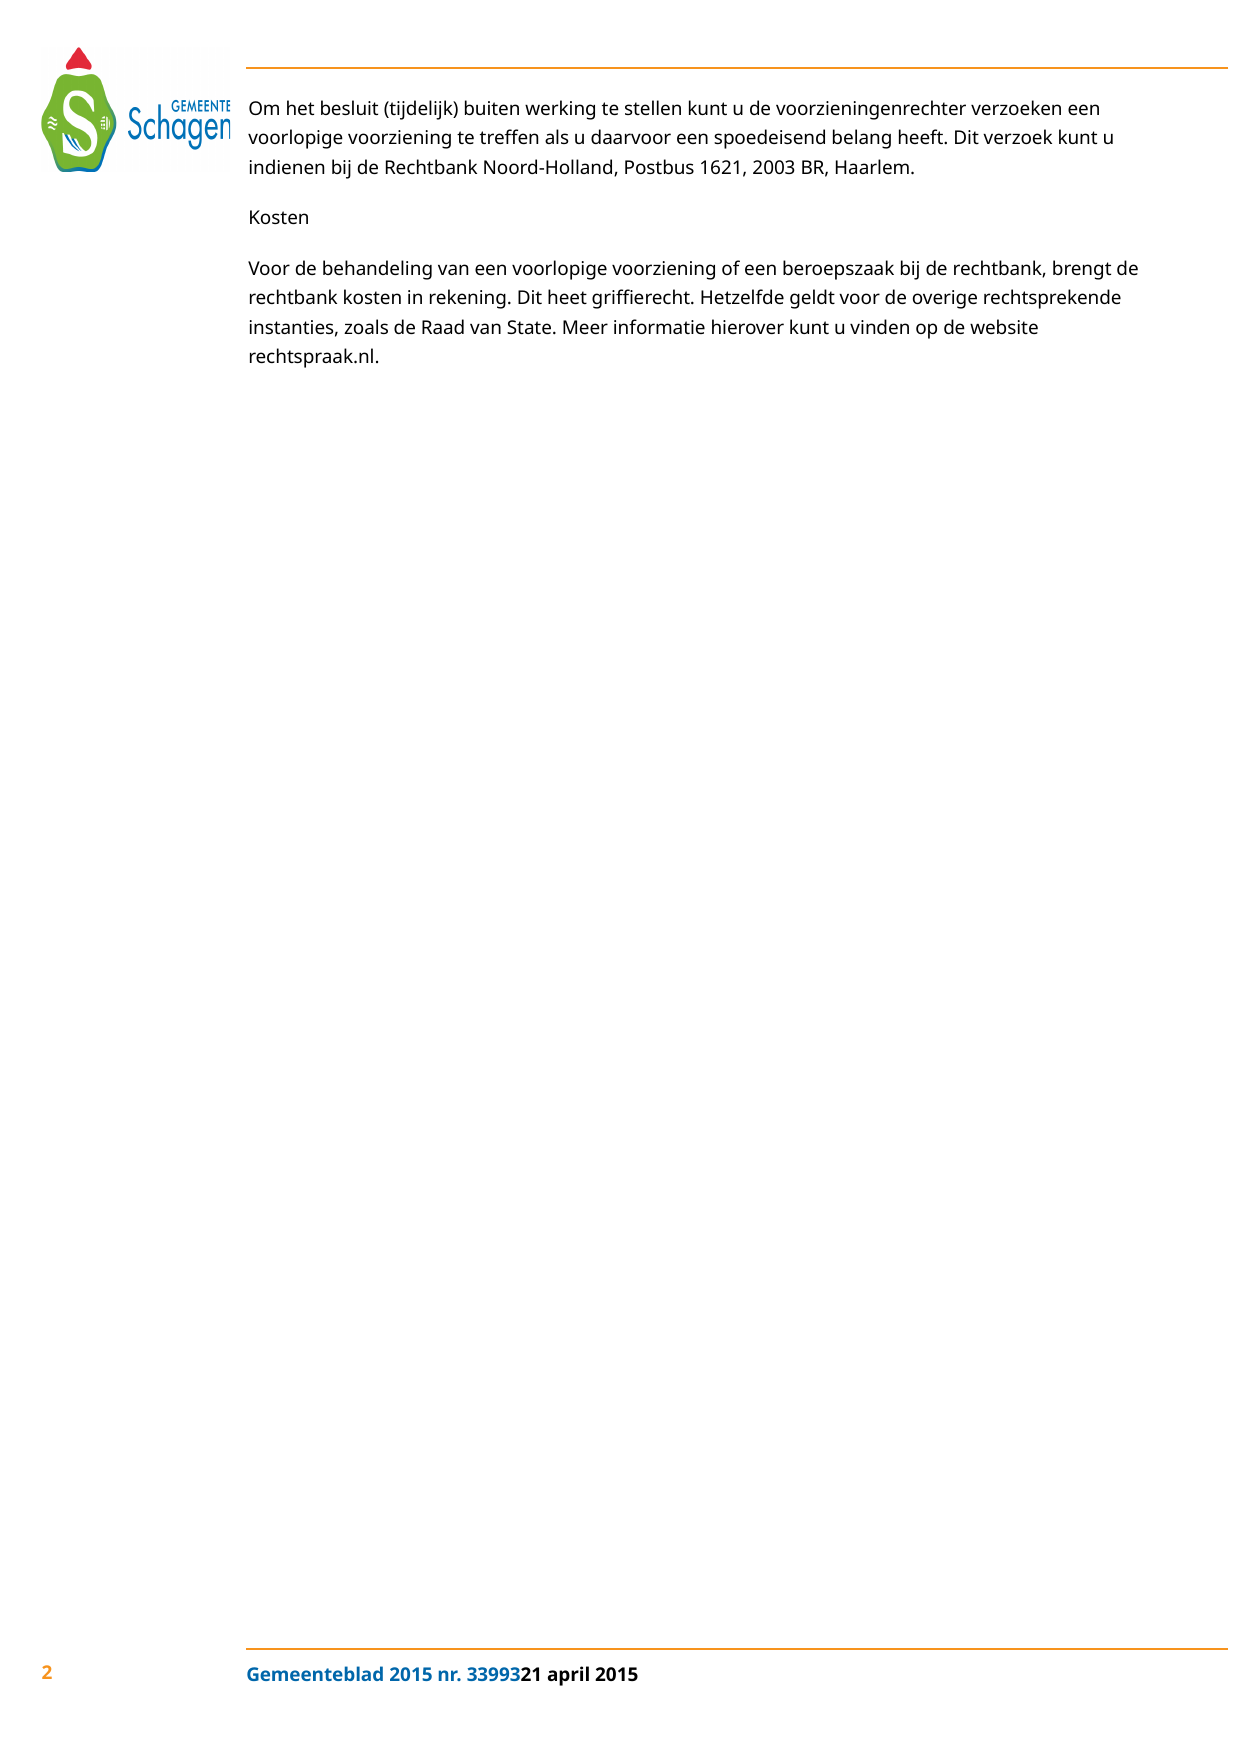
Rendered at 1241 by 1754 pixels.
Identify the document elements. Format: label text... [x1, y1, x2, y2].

text Voor de behandeling van een voorlopige voorziening of een beroepszaak bij de rechtbank, brengt de rechtbank kosten in rekening. Dit heet griffierecht. Hetzelfde geldt voor de overige rechtsprekende instanties, zoals de Raad van State. Meer informatie hierover kunt u vinden op de website rechtspraak.nl. [248, 255, 1152, 369]
text Om het besluit (tijdelijk) buiten werking te stellen kunt u de voorzieningenrechter verzoeken een voorlopige voorziening te treffen als u daarvoor een spoedeisend belang heeft. Dit verzoek kunt u indienen bij de Rechtbank Noord-Holland, Postbus 1621, 2003 BR, Haarlem. [248, 95, 1152, 180]
picture [41, 47, 231, 172]
text Kosten [248, 204, 1152, 230]
